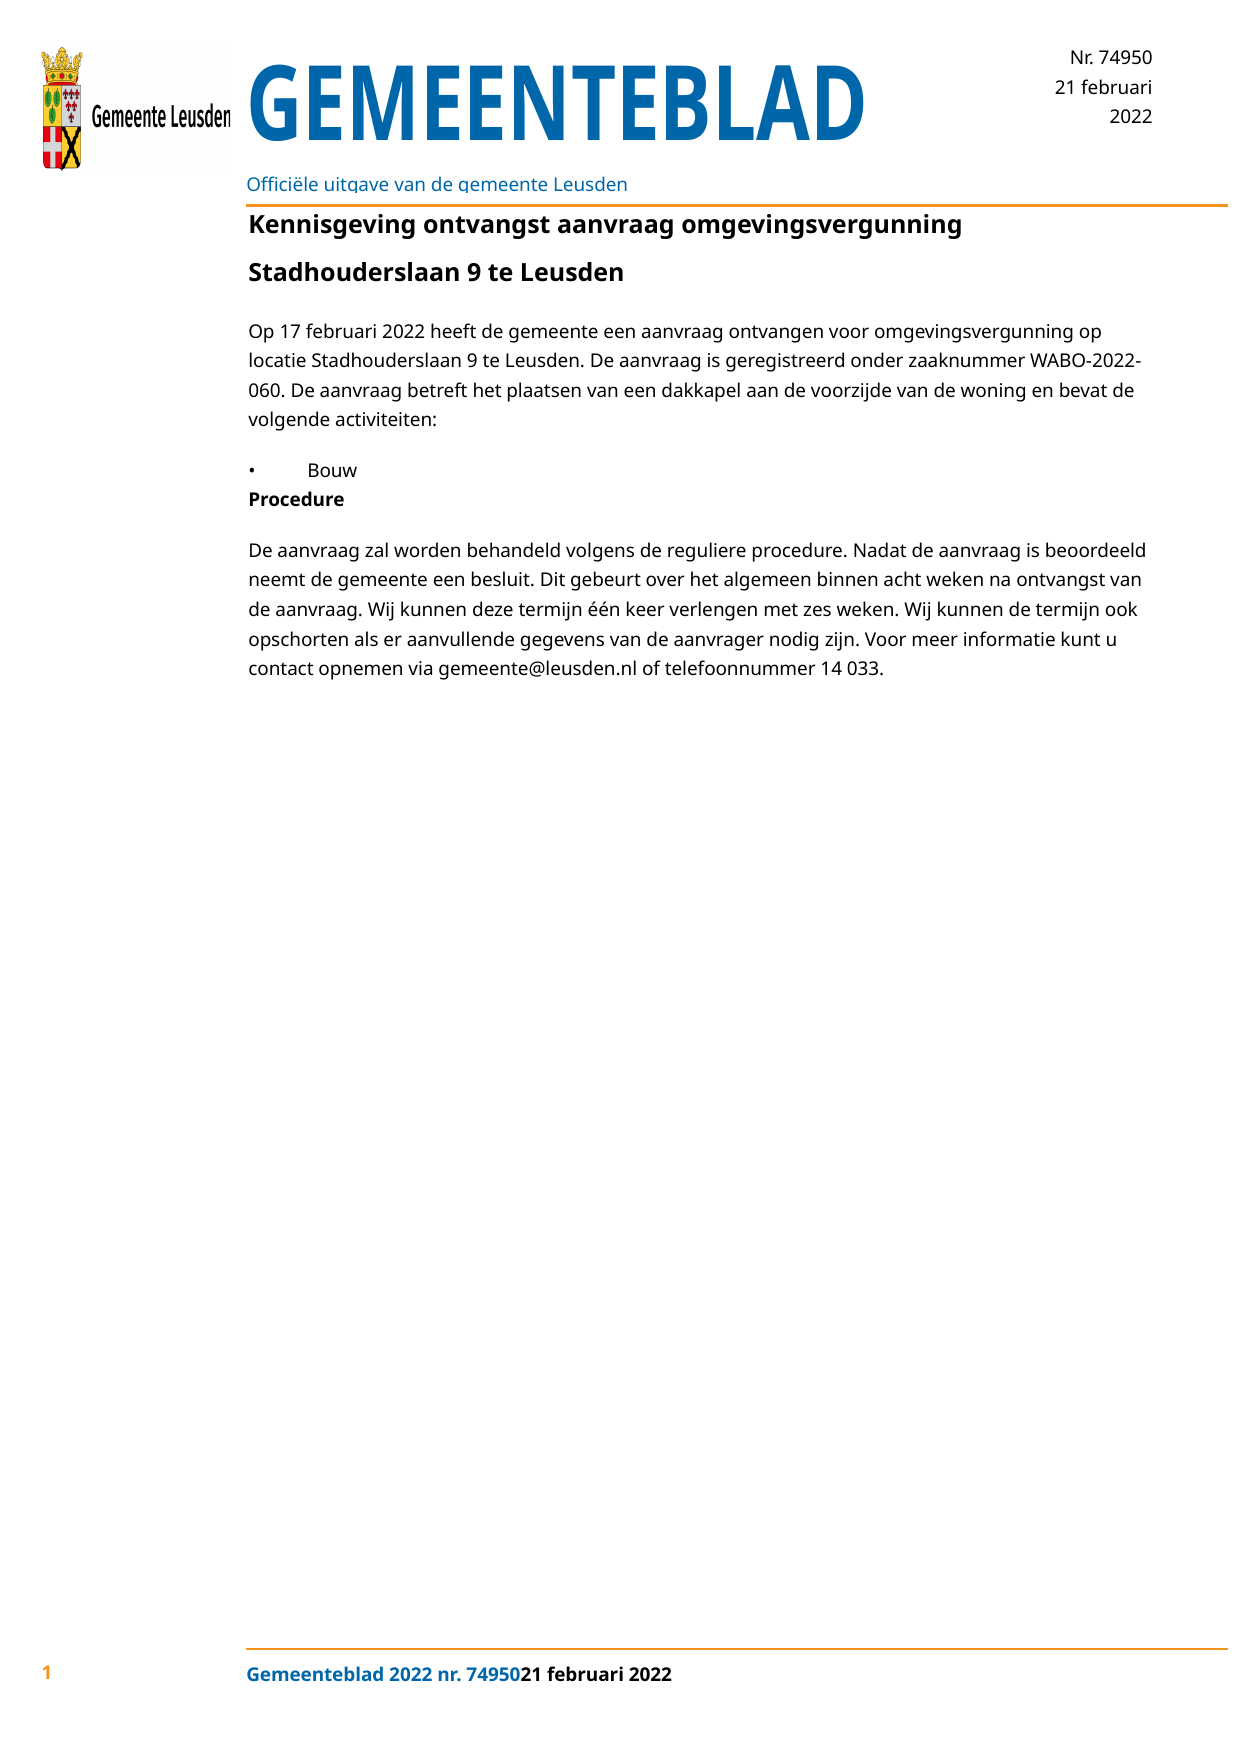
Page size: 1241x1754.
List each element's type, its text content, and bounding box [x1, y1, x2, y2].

picture [41, 47, 231, 172]
text Kennisgeving ontvangst aanvraag omgevingsvergunning Stadhouderslaan 9 te Leusden [248, 207, 1152, 288]
text Procedure [248, 487, 1152, 512]
list Bouw [248, 457, 1152, 483]
text Op 17 februari 2022 heeft de gemeente een aanvraag ontvangen voor omgevingsvergunning op locatie Stadhouderslaan 9 te Leusden. De aanvraag is geregistreerd onder zaaknummer WABO-2022-060. De aanvraag betreft het plaatsen van een dakkapel aan de voorzijde van de woning en bevat de volgende activiteiten: [248, 318, 1152, 432]
text De aanvraag zal worden behandeld volgens de reguliere procedure. Nadat de aanvraag is beoordeeld neemt de gemeente een besluit. Dit gebeurt over het algemeen binnen acht weken na ontvangst van de aanvraag. Wij kunnen deze termijn één keer verlengen met zes weken. Wij kunnen de termijn ook opschorten als er aanvullende gegevens van de aanvrager nodig zijn. Voor meer informatie kunt u contact opnemen via gemeente@leusden.nl of telefoonnummer 14 033. [248, 537, 1152, 681]
